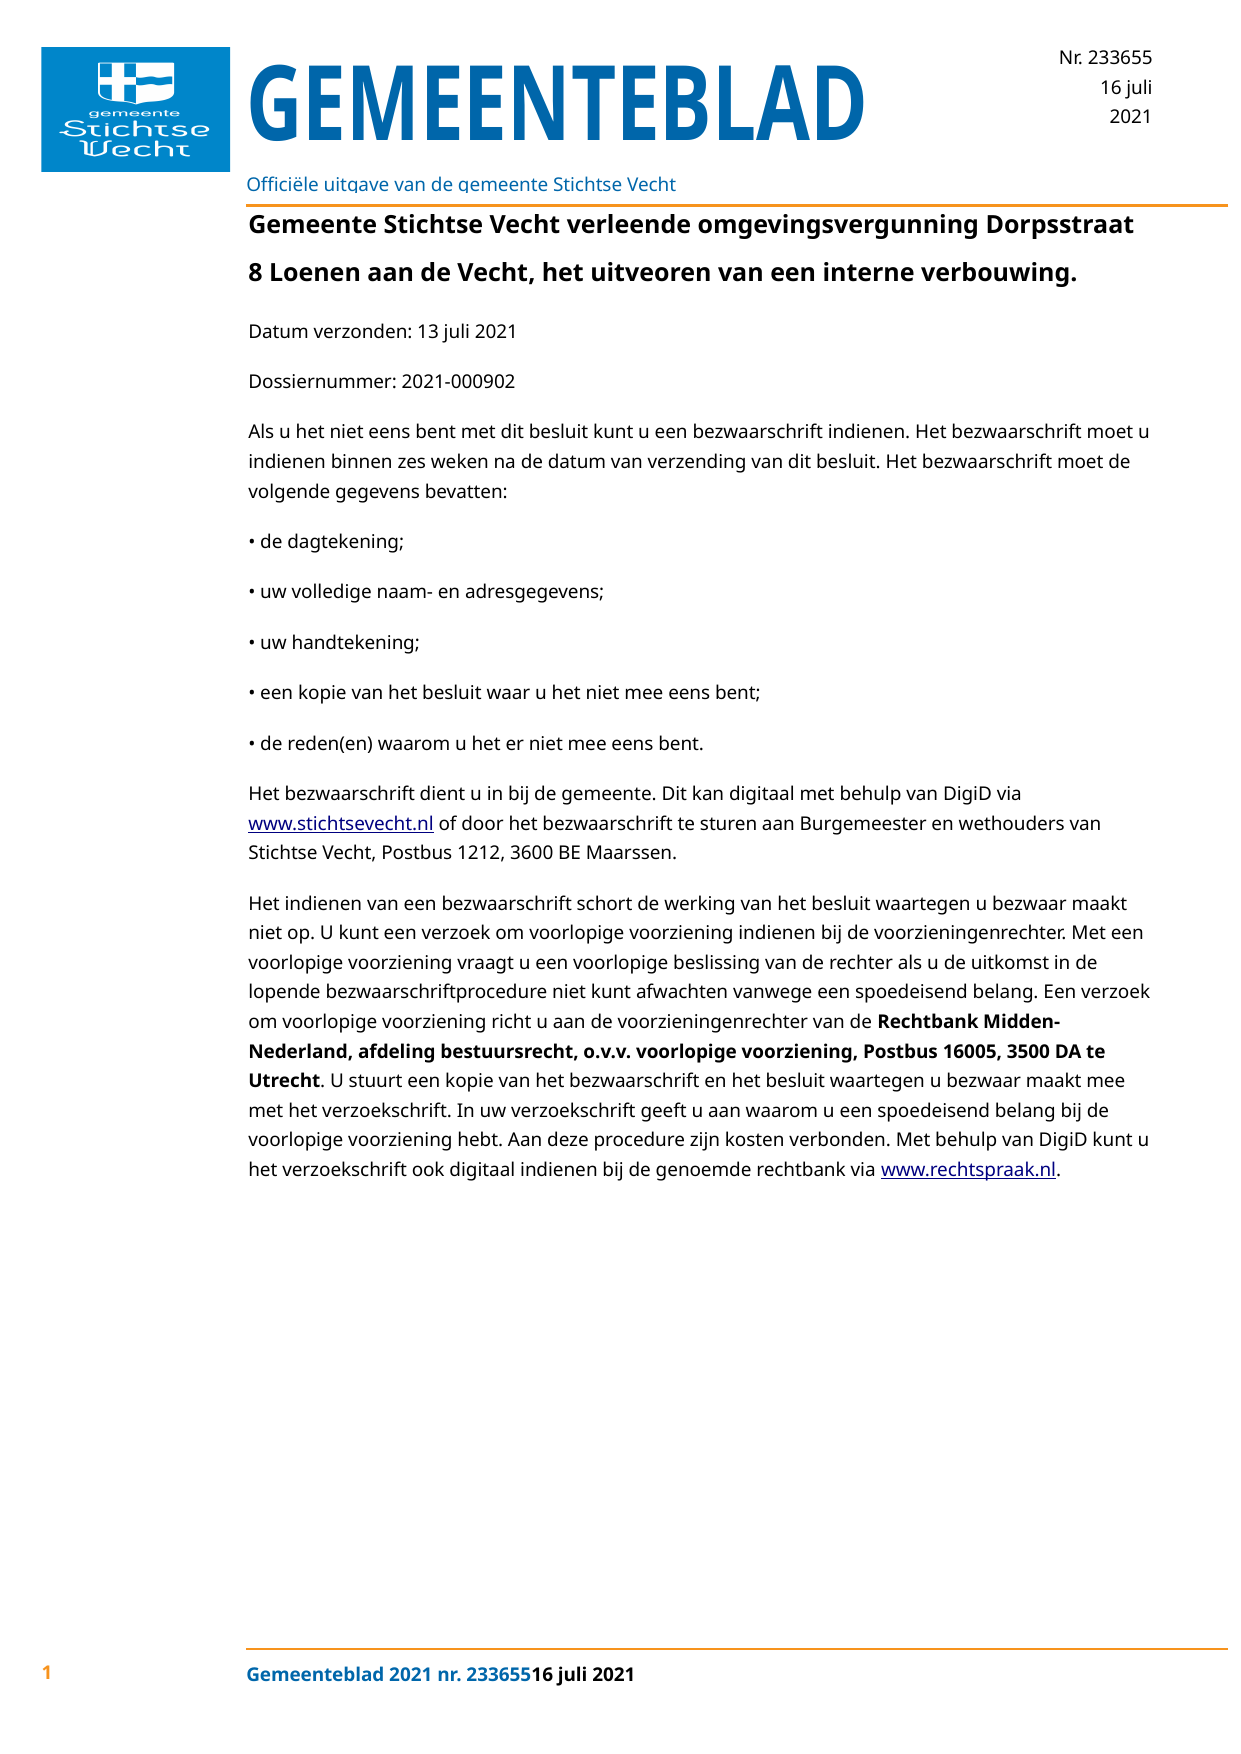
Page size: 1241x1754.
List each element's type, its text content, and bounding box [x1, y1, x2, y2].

text Dossiernummer: 2021-000902 [248, 368, 1152, 394]
text • de dagtekening; [248, 528, 1152, 554]
text Gemeente Stichtse Vecht verleende omgevingsvergunning Dorpsstraat 8 Loenen aan de Vecht, het uitveoren van een interne verbouwing. [248, 207, 1152, 288]
text Als u het niet eens bent met dit besluit kunt u een bezwaarschrift indienen. Het bezwaarschrift moet u indienen binnen zes weken na de datum van verzending van dit besluit. Het bezwaarschrift moet de volgende gegevens bevatten: [248, 419, 1152, 504]
text • uw handtekening; [248, 629, 1152, 655]
text Het bezwaarschrift dient u in bij de gemeente. Dit kan digitaal met behulp van DigiD via www.stichtsevecht.nl of door het bezwaarschrift te sturen aan Burgemeester en wethouders van Stichtse Vecht, Postbus 1212, 3600 BE Maarssen. [248, 780, 1152, 865]
text • uw volledige naam- en adresgegevens; [248, 579, 1152, 604]
text • de reden(en) waarom u het er niet mee eens bent. [248, 730, 1152, 756]
text • een kopie van het besluit waar u het niet mee eens bent; [248, 679, 1152, 705]
picture [137, 63, 174, 103]
text Het indienen van een bezwaarschrift schort de werking van het besluit waartegen u bezwaar maakt niet op. U kunt een verzoek om voorlopige voorziening indienen bij de voorzieningenrechter. Met een voorlopige voorziening vraagt u een voorlopige beslissing van de rechter als u de uitkomst in de lopende bezwaarschriftprocedure niet kunt afwachten vanwege een spoedeisend belang. Een verzoek om voorlopige voorziening richt u aan de voorzieningenrechter van de Rechtbank Midden-Nederland, afdeling bestuursrecht, o.v.v. voorlopige voorziening, Postbus 16005, 3500 DA te Utrecht. U stuurt een kopie van het bezwaarschrift en het besluit waartegen u bezwaar maakt mee met het verzoekschrift. In uw verzoekschrift geeft u aan waarom u een spoedeisend belang bij de voorlopige voorziening hebt. Aan deze procedure zijn kosten verbonden. Met behulp van DigiD kunt u het verzoekschrift ook digitaal indienen bij de genoemde rechtbank via www.rechtspraak.nl. [248, 890, 1152, 1182]
picture [99, 63, 135, 101]
text Datum verzonden: 13 juli 2021 [248, 318, 1152, 344]
